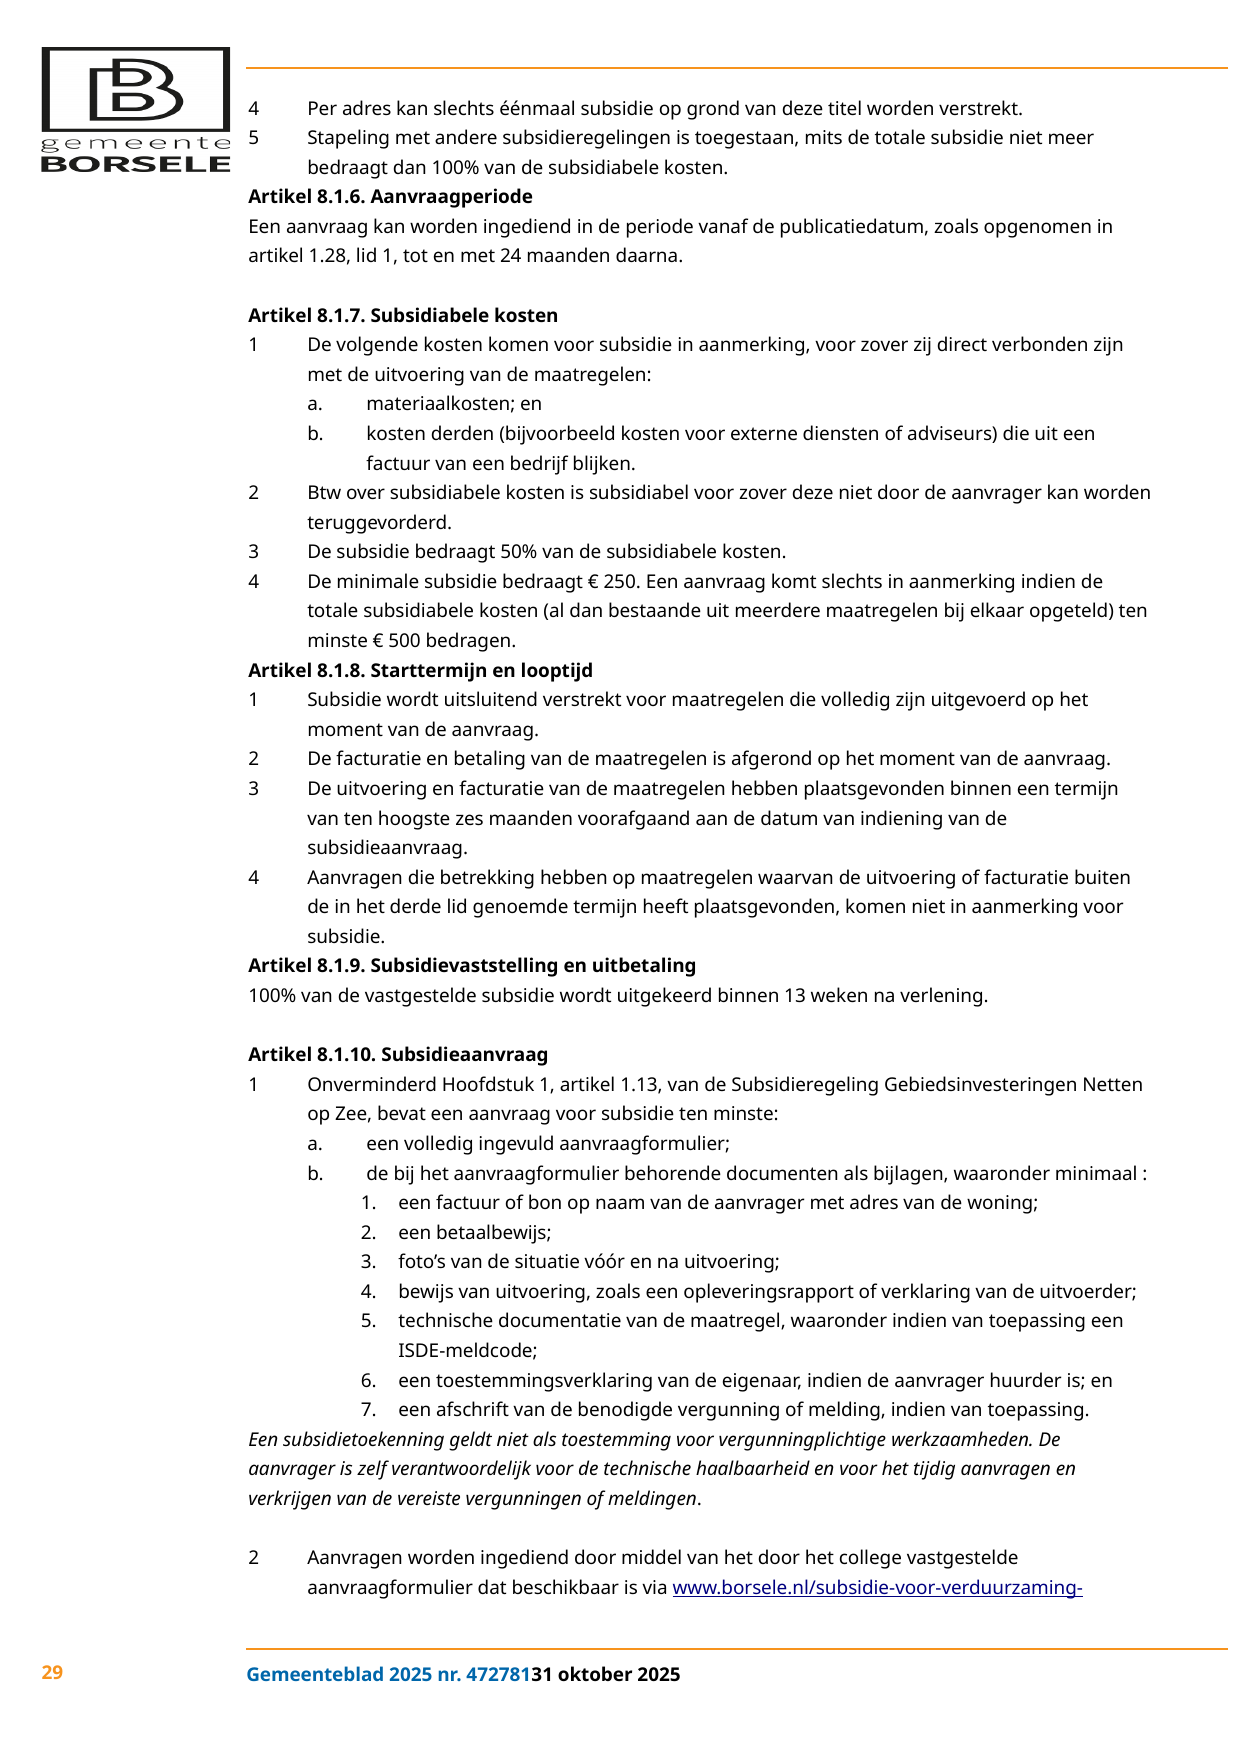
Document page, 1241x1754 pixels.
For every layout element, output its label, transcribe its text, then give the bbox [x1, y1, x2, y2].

list kosten derden (bijvoorbeeld kosten voor externe diensten of adviseurs) die uit een factuur van een bedrijf blijken. [307, 420, 1152, 476]
text Artikel 8.1.7. Subsidiabele kosten [248, 302, 1152, 328]
list De minimale subsidie bedraagt € 250. Een aanvraag komt slechts in aanmerking indien de totale subsidiabele kosten (al dan bestaande uit meerdere maatregelen bij elkaar opgeteld) ten minste € 500 bedragen. [248, 568, 1152, 653]
list de bij het aanvraagformulier behorende documenten als bijlagen, waaronder minimaal : [307, 1160, 1152, 1186]
text 100% van de vastgestelde subsidie wordt uitgekeerd binnen 13 weken na verlening. [248, 982, 1152, 1008]
list een factuur of bon op naam van de aanvrager met adres van de woning; [361, 1189, 1152, 1215]
list een toestemmingsverklaring van de eigenaar, indien de aanvrager huurder is; en [361, 1367, 1152, 1393]
list De facturatie en betaling van de maatregelen is afgerond op het moment van de aanvraag. [248, 746, 1152, 771]
text Een aanvraag kan worden ingediend in de periode vanaf de publicatiedatum, zoals opgenomen in artikel 1.28, lid 1, tot en met 24 maanden daarna. [248, 213, 1152, 268]
list Aanvragen die betrekking hebben op maatregelen waarvan de uitvoering of facturatie buiten de in het derde lid genoemde termijn heeft plaatsgevonden, komen niet in aanmerking voor subsidie. [248, 864, 1152, 949]
list De uitvoering en facturatie van de maatregelen hebben plaatsgevonden binnen een termijn van ten hoogste zes maanden voorafgaand aan de datum van indiening van de subsidieaanvraag. [248, 775, 1152, 860]
list Onverminderd Hoofdstuk 1, artikel 1.13, van de Subsidieregeling Gebiedsinvesteringen Netten op Zee, bevat een aanvraag voor subsidie ten minste: [248, 1071, 1152, 1126]
text Artikel 8.1.8. Starttermijn en looptijd [248, 657, 1152, 683]
text Artikel 8.1.6. Aanvraagperiode [248, 183, 1152, 209]
list bewijs van uitvoering, zoals een opleveringsrapport of verklaring van de uitvoerder; [361, 1278, 1152, 1304]
text Artikel 8.1.10. Subsidieaanvraag [248, 1041, 1152, 1067]
list Btw over subsidiabele kosten is subsidiabel voor zover deze niet door de aanvrager kan worden teruggevorderd. [248, 479, 1152, 535]
list een betaalbewijs; [361, 1219, 1152, 1245]
list materiaalkosten; en [307, 391, 1152, 416]
picture [41, 47, 231, 172]
text Een subsidietoekenning geldt niet als toestemming voor vergunningplichtige werkzaamheden. De aanvrager is zelf verantwoordelijk voor de technische haalbaarheid en voor het tijdig aanvragen en verkrijgen van de vereiste vergunningen of meldingen. [248, 1426, 1152, 1511]
list Aanvragen worden ingediend door middel van het door het college vastgestelde aanvraagformulier dat beschikbaar is via www.borsele.nl/subsidie-voor-verduurzaming- [248, 1544, 1152, 1600]
list foto’s van de situatie vóór en na uitvoering; [361, 1248, 1152, 1274]
list een afschrift van de benodigde vergunning of melding, indien van toepassing. [361, 1396, 1152, 1422]
list De subsidie bedraagt 50% van de subsidiabele kosten. [248, 538, 1152, 564]
list Subsidie wordt uitsluitend verstrekt voor maatregelen die volledig zijn uitgevoerd op het moment van de aanvraag. [248, 686, 1152, 742]
list Stapeling met andere subsidieregelingen is toegestaan, mits de totale subsidie niet meer bedraagt dan 100% van de subsidiabele kosten. [248, 124, 1152, 180]
list een volledig ingevuld aanvraagformulier; [307, 1130, 1152, 1156]
text Artikel 8.1.9. Subsidievaststelling en uitbetaling [248, 953, 1152, 978]
list Per adres kan slechts éénmaal subsidie op grond van deze titel worden verstrekt. [248, 95, 1152, 121]
list De volgende kosten komen voor subsidie in aanmerking, voor zover zij direct verbonden zijn met de uitvoering van de maatregelen: [248, 331, 1152, 387]
list technische documentatie van de maatregel, waaronder indien van toepassing een ISDE-meldcode; [361, 1308, 1152, 1363]
